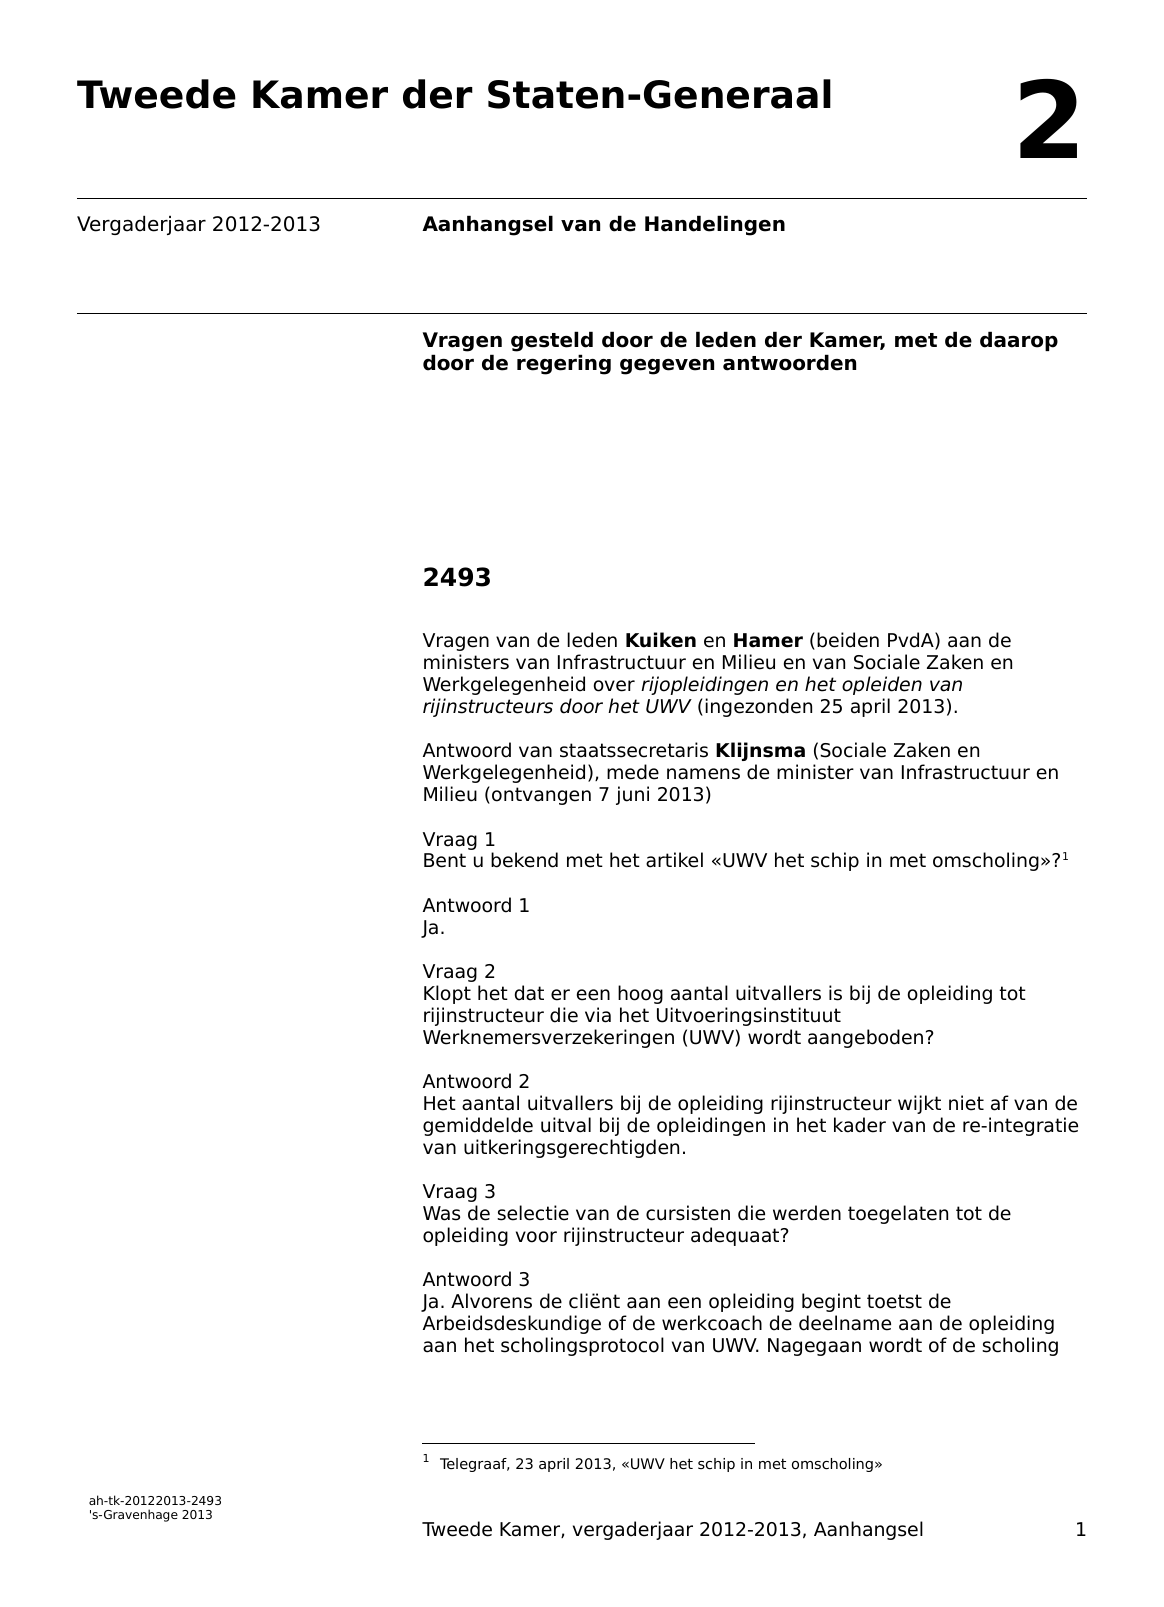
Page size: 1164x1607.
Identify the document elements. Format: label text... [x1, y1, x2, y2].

text Was de selectie van de cursisten die werden toegelaten tot de opleiding voor rijinstructeur adequaat? [422, 1203, 1087, 1247]
table_cell Vragen gesteld door de leden der Kamer, met de daarop door de regering gegeven antwoorden [422, 314, 1087, 375]
table_header Tweede Kamer der Staten-Generaal [77, 59, 886, 198]
table_cell [77, 314, 422, 375]
text Klopt het dat er een hoog aantal uitvallers is bij de opleiding tot rijinstructeur die via het Uitvoeringsinstituut Werknemersverzekeringen (UWV) wordt aangeboden? [422, 983, 1087, 1049]
text Het aantal uitvallers bij de opleiding rijinstructeur wijkt niet af van de gemiddelde uitval bij de opleidingen in het kader van de re-integratie van uitkeringsgerechtigden. [422, 1093, 1087, 1159]
text 2493 [422, 563, 1087, 592]
text Bent u bekend met het artikel «UWV het schip in met omscholing»? [422, 850, 1087, 872]
text Antwoord van staatssecretaris Klijnsma (Sociale Zaken en Werkgelegenheid), mede namens de minister van Infrastructuur en Milieu (ontvangen 7 juni 2013) [422, 740, 1087, 806]
table_header 2 [886, 59, 1087, 198]
text 's-Gravenhage 2013 [88, 1508, 323, 1522]
text Vraag 1 [422, 828, 1087, 850]
text Ja. Alvorens de cliënt aan een opleiding begint toetst de Arbeidsdeskundige of de werkcoach de deelname aan de opleiding aan het scholingsprotocol van UWV. Nagegaan wordt of de scholing [422, 1291, 1087, 1357]
table_cell Aanhangsel van de Handelingen [422, 199, 1087, 313]
text Ja. [422, 917, 1087, 938]
text Antwoord 2 [422, 1071, 1087, 1093]
text Vraag 3 [422, 1181, 1087, 1203]
text Antwoord 3 [422, 1269, 1087, 1291]
text Vragen van de leden Kuiken en Hamer (beiden PvdA) aan de ministers van Infrastructuur en Milieu en van Sociale Zaken en Werkgelegenheid over rijopleidingen en het opleiden van rijinstructeurs door het UWV (ingezonden 25 april 2013). [422, 630, 1087, 718]
text Vraag 2 [422, 961, 1087, 983]
table_cell Vergaderjaar 2012-2013 [77, 199, 422, 313]
text Telegraaf, 23 april 2013, «UWV het schip in met omscholing» [422, 1452, 1087, 1474]
text Antwoord 1 [422, 894, 1087, 917]
text ah-tk-20122013-2493 [88, 1494, 323, 1508]
